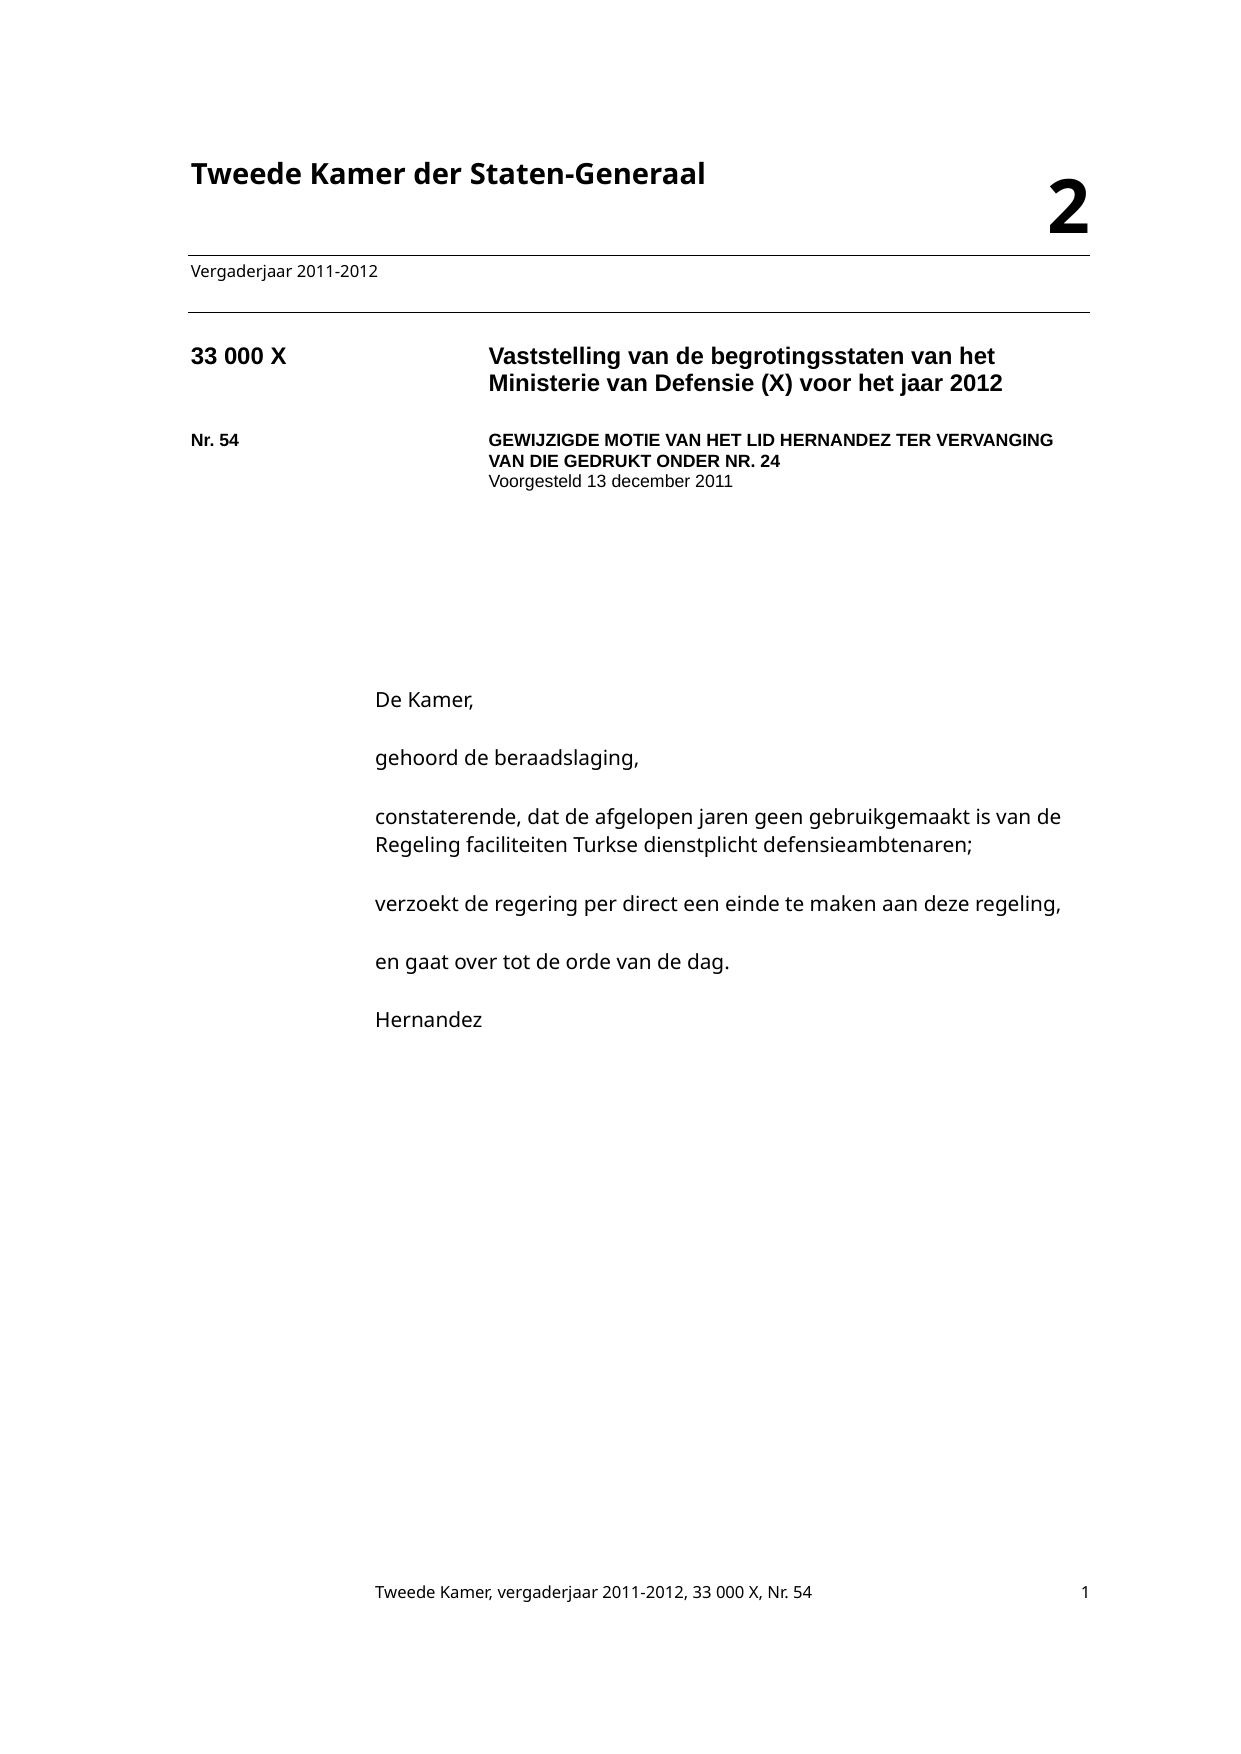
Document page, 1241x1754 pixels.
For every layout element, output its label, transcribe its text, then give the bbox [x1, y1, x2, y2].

table_cell Nr. 54 [188, 427, 485, 566]
text constaterende, dat de afgelopen jaren geen gebruikgemaakt is van de Regeling faciliteiten Turkse dienstplicht defensieambtenaren; [375, 802, 1090, 859]
table_cell Vergaderjaar 2011-2012 [188, 256, 485, 312]
text gehoord de beraadslaging, [375, 743, 1090, 772]
text De Kamer, [375, 685, 1090, 713]
table_cell [188, 313, 485, 339]
table_cell 33 000 X [188, 339, 485, 427]
table_cell GEWIJZIGDE MOTIE VAN HET LID HERNANDEZ TER VERVANGING VAN DIE GEDRUKT ONDER NR. 24 Voorgesteld 13 december 2011 [485, 427, 1090, 566]
table_header 2 [910, 150, 1090, 255]
table_cell [485, 256, 1090, 312]
table_cell Vaststelling van de begrotingsstaten van het Ministerie van Defensie (X) voor het jaar 2012 [485, 339, 1090, 427]
text verzoekt de regering per direct een einde te maken aan deze regeling, [375, 889, 1090, 917]
text en gaat over tot de orde van de dag. [375, 947, 1090, 976]
table_cell [485, 313, 1090, 339]
table_header Tweede Kamer der Staten-Generaal [188, 150, 909, 255]
text Hernandez [375, 1006, 1090, 1034]
